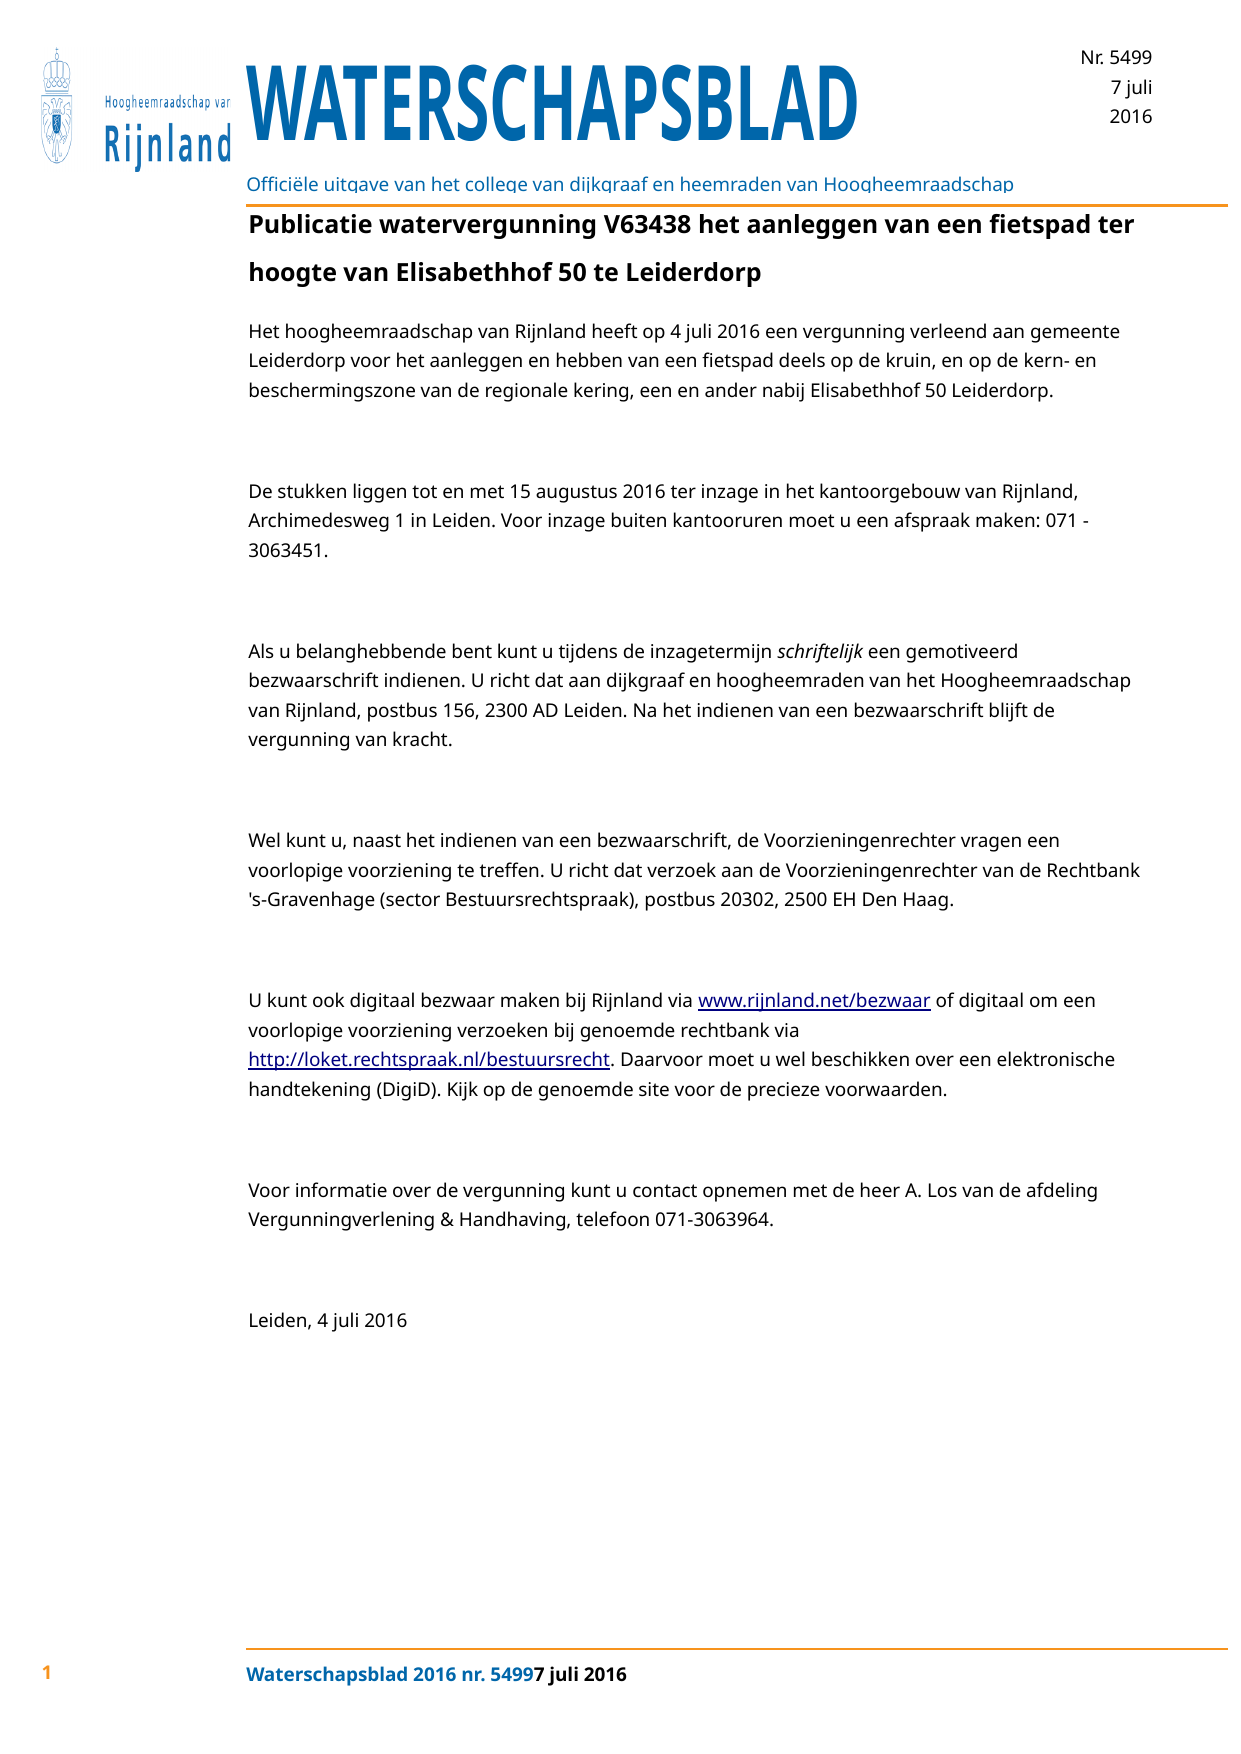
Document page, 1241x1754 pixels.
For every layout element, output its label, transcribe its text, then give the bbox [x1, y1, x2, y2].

text U kunt ook digitaal bezwaar maken bij Rijnland via www.rijnland.net/bezwaar of digitaal om een voorlopige voorziening verzoeken bij genoemde rechtbank via http://loket.rechtspraak.nl/bestuursrecht. Daarvoor moet u wel beschikken over een elektronische handtekening (DigiD). Kijk op de genoemde site voor de precieze voorwaarden. [248, 987, 1152, 1102]
picture [41, 47, 231, 172]
text Het hoogheemraadschap van Rijnland heeft op 4 juli 2016 een vergunning verleend aan gemeente Leiderdorp voor het aanleggen en hebben van een fietspad deels op de kruin, en op de kern- en beschermingszone van de regionale kering, een en ander nabij Elisabethhof 50 Leiderdorp. [248, 318, 1152, 403]
text Wel kunt u, naast het indienen van een bezwaarschrift, de Voorzieningenrechter vragen een voorlopige voorziening te treffen. U richt dat verzoek aan de Voorzieningenrechter van de Rechtbank 's-Gravenhage (sector Bestuursrechtspraak), postbus 20302, 2500 EH Den Haag. [248, 827, 1152, 912]
text De stukken liggen tot en met 15 augustus 2016 ter inzage in het kantoorgebouw van Rijnland, Archimedesweg 1 in Leiden. Voor inzage buiten kantooruren moet u een afspraak maken: 071 - 3063451. [248, 478, 1152, 563]
text Publicatie watervergunning V63438 het aanleggen van een fietspad ter hoogte van Elisabethhof 50 te Leiderdorp [248, 207, 1152, 288]
text Als u belanghebbende bent kunt u tijdens de inzagetermijn schriftelijk een gemotiveerd bezwaarschrift indienen. U richt dat aan dijkgraaf en hoogheemraden van het Hoogheemraadschap van Rijnland, postbus 156, 2300 AD Leiden. Na het indienen van een bezwaarschrift blijft de vergunning van kracht. [248, 638, 1152, 752]
text Voor informatie over de vergunning kunt u contact opnemen met de heer A. Los van de afdeling Vergunningverlening & Handhaving, telefoon 071-3063964. [248, 1177, 1152, 1232]
text Leiden, 4 juli 2016 [248, 1307, 1152, 1333]
